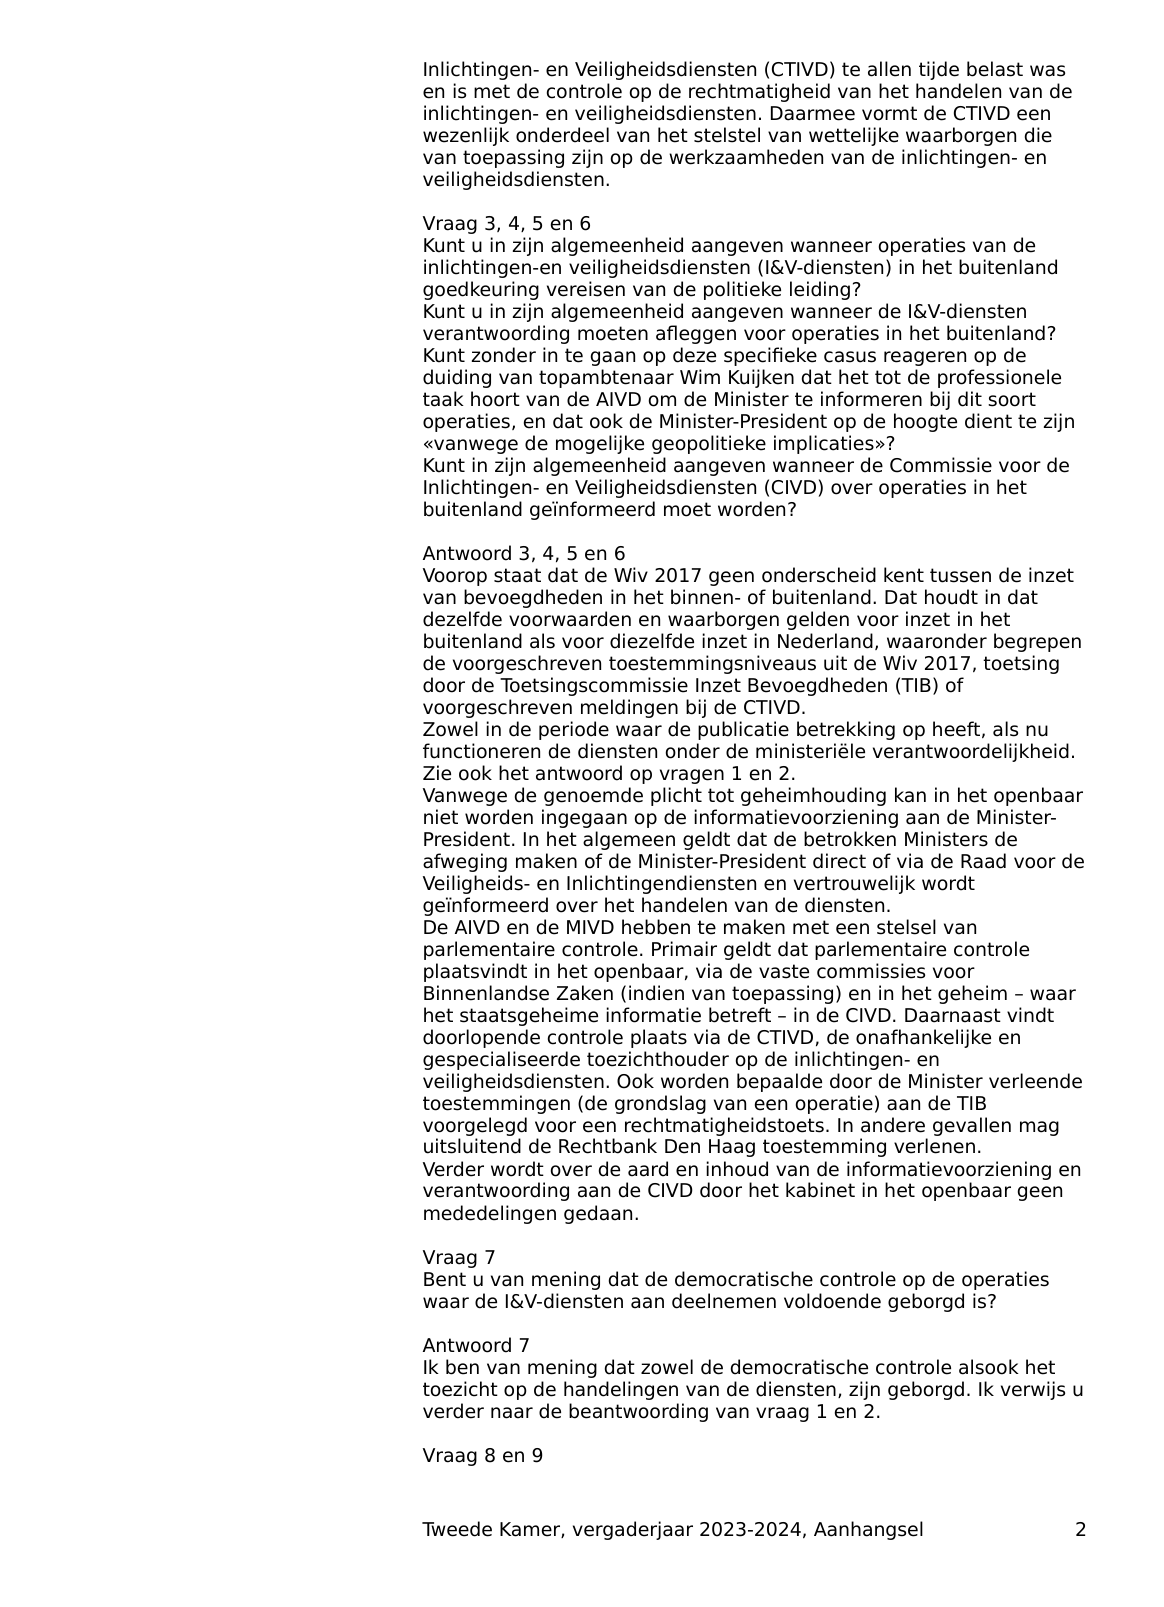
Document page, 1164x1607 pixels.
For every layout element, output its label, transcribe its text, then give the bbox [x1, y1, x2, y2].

text Kunt zonder in te gaan op deze specifieke casus reageren op de duiding van topambtenaar Wim Kuijken dat het tot de professionele taak hoort van de AIVD om de Minister te informeren bij dit soort operaties, en dat ook de Minister-President op de hoogte dient te zijn «vanwege de mogelijke geopolitieke implicaties»? [422, 345, 1087, 455]
text Vanwege de genoemde plicht tot geheimhouding kan in het openbaar niet worden ingegaan op de informatievoorziening aan de Minister-President. In het algemeen geldt dat de betrokken Ministers de afweging maken of de Minister-President direct of via de Raad voor de Veiligheids- en Inlichtingendiensten en vertrouwelijk wordt geïnformeerd over het handelen van de diensten. [422, 785, 1087, 917]
text Kunt u in zijn algemeenheid aangeven wanneer operaties van de inlichtingen-en veiligheidsdiensten (I&V-diensten) in het buitenland goedkeuring vereisen van de politieke leiding? [422, 235, 1087, 301]
text Vraag 3, 4, 5 en 6 [422, 213, 1087, 235]
text Voorop staat dat de Wiv 2017 geen onderscheid kent tussen de inzet van bevoegdheden in het binnen- of buitenland. Dat houdt in dat dezelfde voorwaarden en waarborgen gelden voor inzet in het buitenland als voor diezelfde inzet in Nederland, waaronder begrepen de voorgeschreven toestemmingsniveaus uit de Wiv 2017, toetsing door de Toetsingscommissie Inzet Bevoegdheden (TIB) of voorgeschreven meldingen bij de CTIVD. [422, 565, 1087, 719]
text De AIVD en de MIVD hebben te maken met een stelsel van parlementaire controle. Primair geldt dat parlementaire controle plaatsvindt in het openbaar, via de vaste commissies voor Binnenlandse Zaken (indien van toepassing) en in het geheim – waar het staatsgeheime informatie betreft – in de CIVD. Daarnaast vindt doorlopende controle plaats via de CTIVD, de onafhankelijke en gespecialiseerde toezichthouder op de inlichtingen- en veiligheidsdiensten. Ook worden bepaalde door de Minister verleende toestemmingen (de grondslag van een operatie) aan de TIB voorgelegd voor een rechtmatigheidstoets. In andere gevallen mag uitsluitend de Rechtbank Den Haag toestemming verlenen. [422, 917, 1087, 1158]
text Vraag 8 en 9 [422, 1445, 1087, 1467]
text Antwoord 3, 4, 5 en 6 [422, 543, 1087, 565]
text Zowel in de periode waar de publicatie betrekking op heeft, als nu functioneren de diensten onder de ministeriële verantwoordelijkheid. Zie ook het antwoord op vragen 1 en 2. [422, 719, 1087, 785]
text Bent u van mening dat de democratische controle op de operaties waar de I&V-diensten aan deelnemen voldoende geborgd is? [422, 1268, 1087, 1312]
text Antwoord 7 [422, 1335, 1087, 1357]
text Ik ben van mening dat zowel de democratische controle alsook het toezicht op de handelingen van de diensten, zijn geborgd. Ik verwijs u verder naar de beantwoording van vraag 1 en 2. [422, 1357, 1087, 1423]
text Inlichtingen- en Veiligheidsdiensten (CTIVD) te allen tijde belast was en is met de controle op de rechtmatigheid van het handelen van de inlichtingen- en veiligheidsdiensten. Daarmee vormt de CTIVD een wezenlijk onderdeel van het stelstel van wettelijke waarborgen die van toepassing zijn op de werkzaamheden van de inlichtingen- en veiligheidsdiensten. [422, 59, 1087, 191]
text Kunt u in zijn algemeenheid aangeven wanneer de I&V-diensten verantwoording moeten afleggen voor operaties in het buitenland? [422, 301, 1087, 345]
text Verder wordt over de aard en inhoud van de informatievoorziening en verantwoording aan de CIVD door het kabinet in het openbaar geen mededelingen gedaan. [422, 1158, 1087, 1224]
text Vraag 7 [422, 1247, 1087, 1268]
text Kunt in zijn algemeenheid aangeven wanneer de Commissie voor de Inlichtingen- en Veiligheidsdiensten (CIVD) over operaties in het buitenland geïnformeerd moet worden? [422, 455, 1087, 521]
